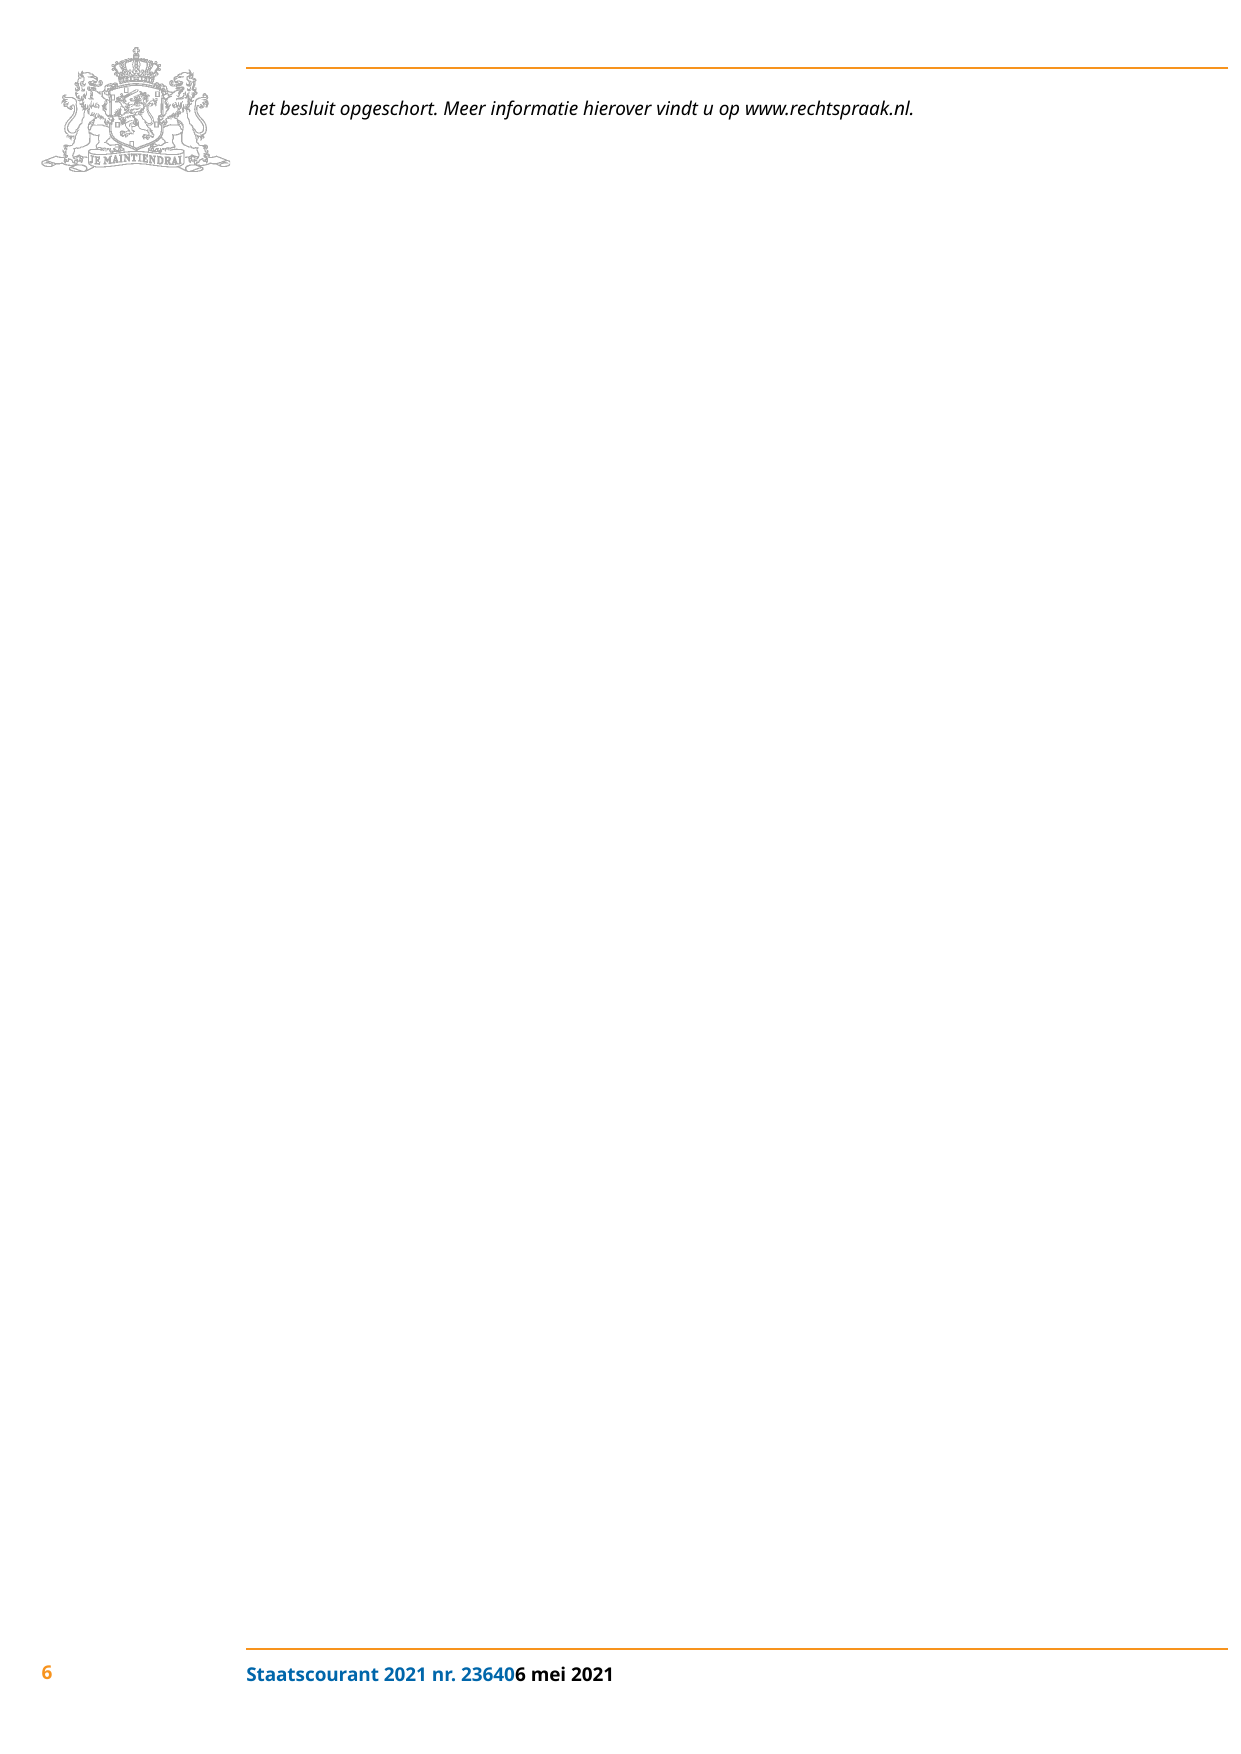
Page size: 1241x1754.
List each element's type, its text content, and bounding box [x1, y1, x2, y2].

picture [41, 47, 231, 172]
text het besluit opgeschort. Meer informatie hierover vindt u op www.rechtspraak.nl. [248, 95, 1152, 121]
